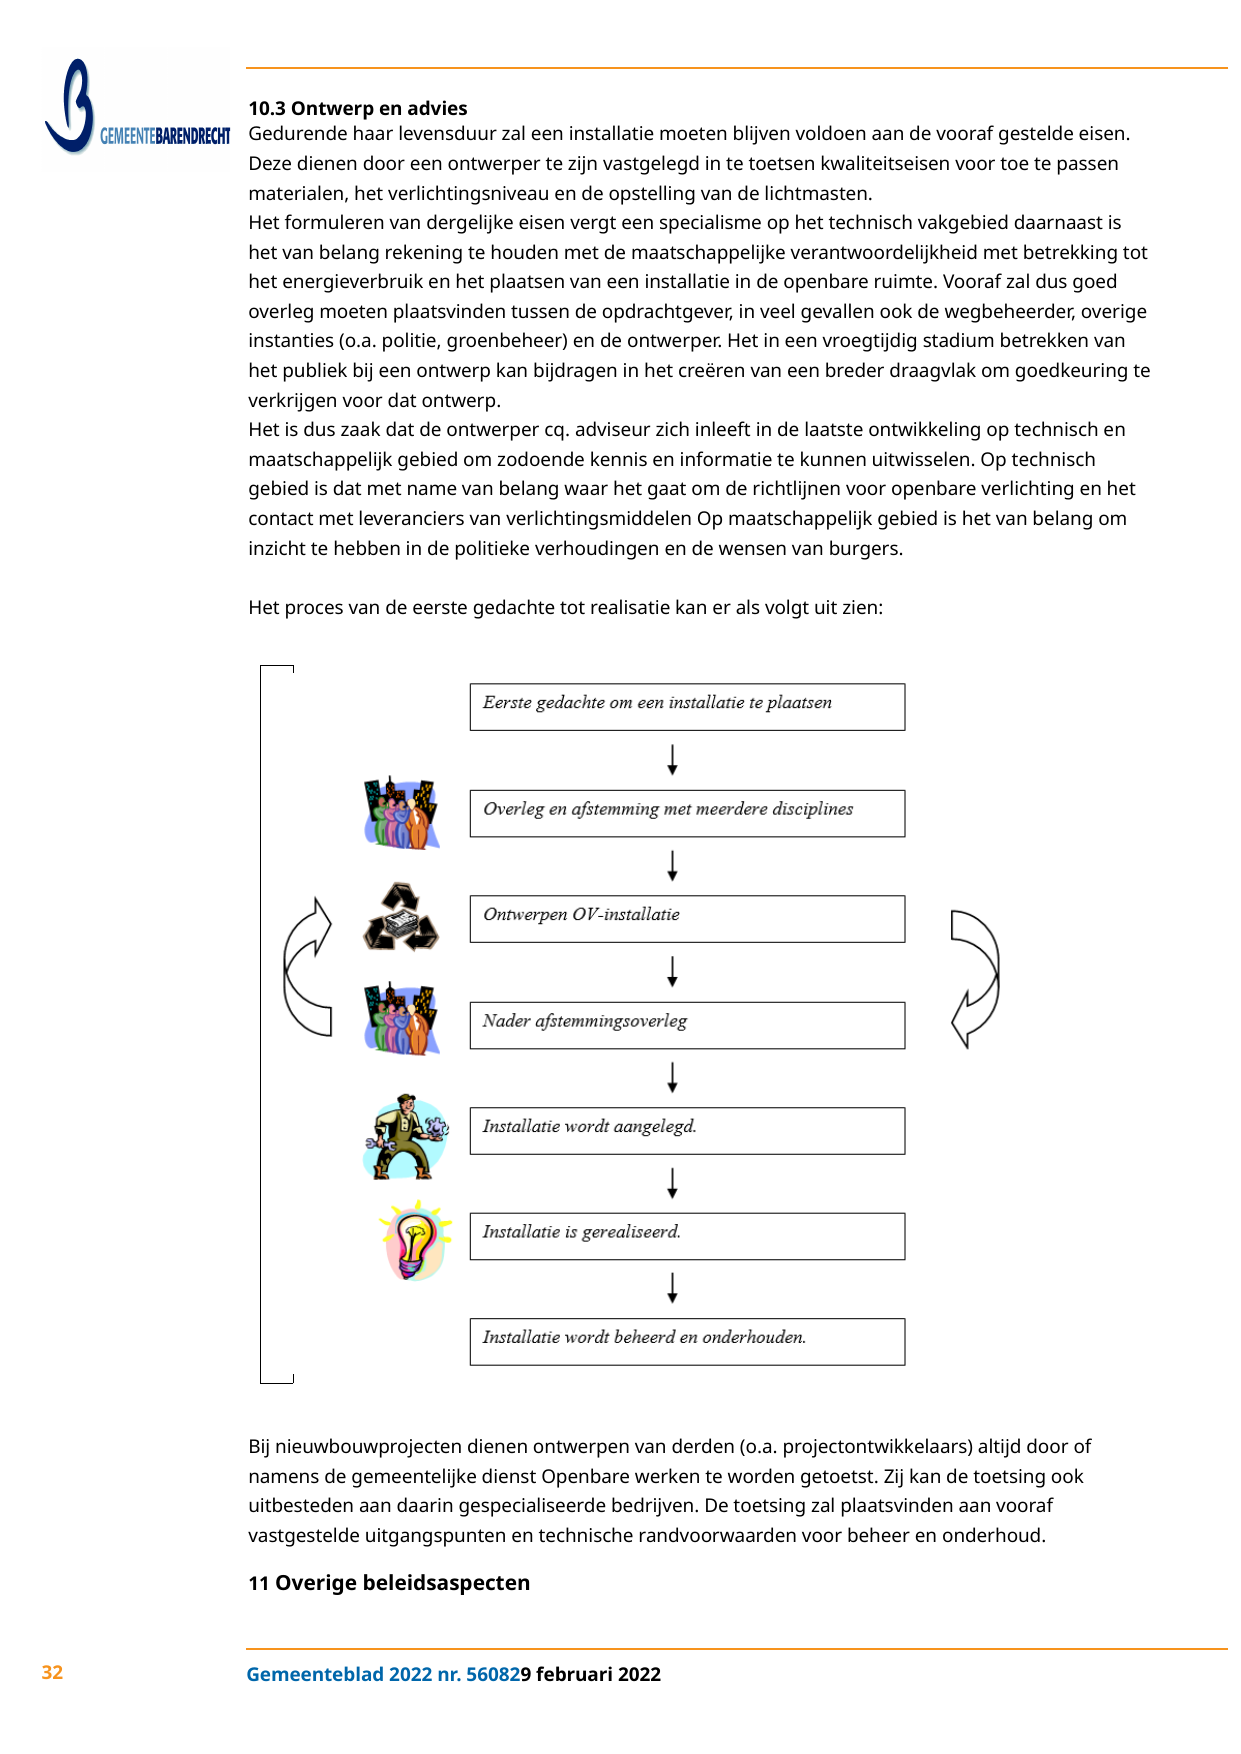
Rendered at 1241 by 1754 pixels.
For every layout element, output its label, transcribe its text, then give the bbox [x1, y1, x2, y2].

picture [268, 673, 1008, 1374]
text Het is dus zaak dat de ontwerper cq. adviseur zich inleeft in de laatste ontwikkeling op technisch en maatschappelijk gebied om zodoende kennis en informatie te kunnen uitwisselen. Op technisch gebied is dat met name van belang waar het gaat om de richtlijnen voor openbare verlichting en het contact met leveranciers van verlichtingsmiddelen Op maatschappelijk gebied is het van belang om inzicht te hebben in de politieke verhoudingen en de wensen van burgers. [248, 416, 1152, 560]
text Bij nieuwbouwprojecten dienen ontwerpen van derden (o.a. projectontwikkelaars) altijd door of namens de gemeentelijke dienst Openbare werken te worden getoetst. Zij kan de toetsing ook uitbesteden aan daarin gespecialiseerde bedrijven. De toetsing zal plaatsvinden aan vooraf vastgestelde uitgangspunten en technische randvoorwaarden voor beheer en onderhoud. [248, 1433, 1152, 1548]
text Gedurende haar levensduur zal een installatie moeten blijven voldoen aan de vooraf gestelde eisen. Deze dienen door een ontwerper te zijn vastgelegd in te toetsen kwaliteitseisen voor toe te passen materialen, het verlichtingsniveau en de opstelling van de lichtmasten. [248, 121, 1152, 205]
text 11 Overige beleidsaspecten [248, 1568, 1152, 1596]
text Het proces van de eerste gedachte tot realisatie kan er als volgt uit zien: [248, 594, 1152, 619]
text 10.3 Ontwerp en advies [248, 95, 1152, 121]
picture [41, 47, 231, 172]
text Het formuleren van dergelijke eisen vergt een specialisme op het technisch vakgebied daarnaast is het van belang rekening te houden met de maatschappelijke verantwoordelijkheid met betrekking tot het energieverbruik en het plaatsen van een installatie in de openbare ruimte. Vooraf zal dus goed overleg moeten plaatsvinden tussen de opdrachtgever, in veel gevallen ook de wegbeheerder, overige instanties (o.a. politie, groenbeheer) en de ontwerper. Het in een vroegtijdig stadium betrekken van het publiek bij een ontwerp kan bijdragen in het creëren van een breder draagvlak om goedkeuring te verkrijgen voor dat ontwerp. [248, 209, 1152, 412]
